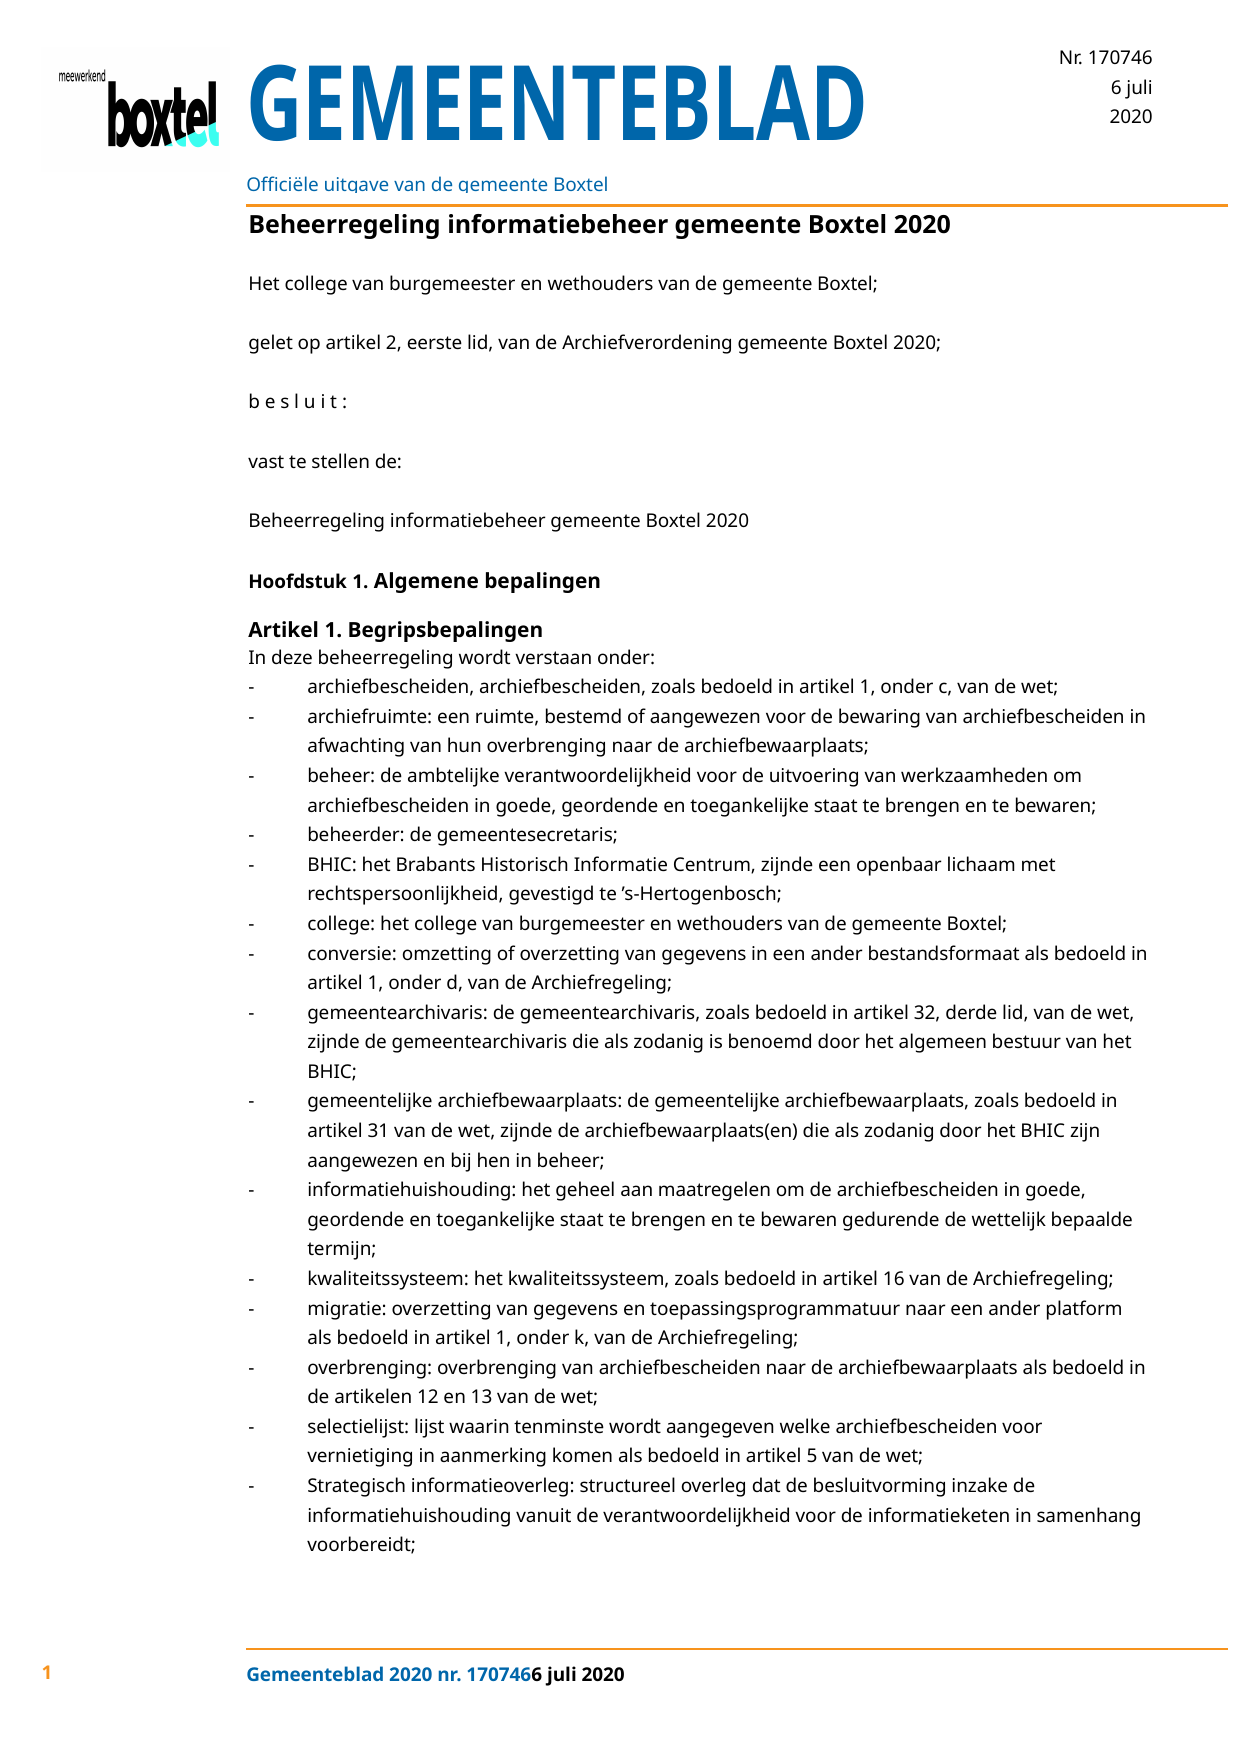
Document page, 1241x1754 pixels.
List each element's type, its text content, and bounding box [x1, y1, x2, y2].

text Het college van burgemeester en wethouders van de gemeente Boxtel; [248, 270, 1152, 296]
list kwaliteitssysteem: het kwaliteitssysteem, zoals bedoeld in artikel 16 van de Archiefregeling; [248, 1265, 1152, 1291]
list informatiehuishouding: het geheel aan maatregelen om de archiefbescheiden in goede, geordende en toegankelijke staat te brengen en te bewaren gedurende de wettelijk bepaalde termijn; [248, 1176, 1152, 1261]
text Beheerregeling informatiebeheer gemeente Boxtel 2020 [248, 507, 1152, 533]
list gemeentearchivaris: de gemeentearchivaris, zoals bedoeld in artikel 32, derde lid, van de wet, zijnde de gemeentearchivaris die als zodanig is benoemd door het algemeen bestuur van het BHIC; [248, 999, 1152, 1084]
list Strategisch informatieoverleg: structureel overleg dat de besluitvorming inzake de informatiehuishouding vanuit de verantwoordelijkheid voor de informatieketen in samenhang voorbereidt; [248, 1472, 1152, 1557]
list beheer: de ambtelijke verantwoordelijkheid voor de uitvoering van werkzaamheden om archiefbescheiden in goede, geordende en toegankelijke staat te brengen en te bewaren; [248, 762, 1152, 817]
text In deze beheerregeling wordt verstaan onder: [248, 644, 1152, 669]
list selectielijst: lijst waarin tenminste wordt aangegeven welke archiefbescheiden voor vernietiging in aanmerking komen als bedoeld in artikel 5 van de wet; [248, 1413, 1152, 1468]
text b e s l u i t : [248, 389, 1152, 414]
picture [41, 47, 231, 172]
text Beheerregeling informatiebeheer gemeente Boxtel 2020 [248, 207, 1152, 241]
text Hoofdstuk 1. Algemene bepalingen [248, 566, 1152, 594]
text vast te stellen de: [248, 448, 1152, 473]
list college: het college van burgemeester en wethouders van de gemeente Boxtel; [248, 910, 1152, 936]
list overbrenging: overbrenging van archiefbescheiden naar de archiefbewaarplaats als bedoeld in de artikelen 12 en 13 van de wet; [248, 1354, 1152, 1409]
list BHIC: het Brabants Historisch Informatie Centrum, zijnde een openbaar lichaam met rechtspersoonlijkheid, gevestigd te ’s-Hertogenbosch; [248, 851, 1152, 906]
list gemeentelijke archiefbewaarplaats: de gemeentelijke archiefbewaarplaats, zoals bedoeld in artikel 31 van de wet, zijnde de archiefbewaarplaats(en) die als zodanig door het BHIC zijn aangewezen en bij hen in beheer; [248, 1088, 1152, 1172]
text Artikel 1. Begripsbepalingen [248, 615, 1152, 644]
list archiefruimte: een ruimte, bestemd of aangewezen voor de bewaring van archiefbescheiden in afwachting van hun overbrenging naar de archiefbewaarplaats; [248, 703, 1152, 758]
list conversie: omzetting of overzetting van gegevens in een ander bestandsformaat als bedoeld in artikel 1, onder d, van de Archiefregeling; [248, 940, 1152, 995]
list beheerder: de gemeentesecretaris; [248, 821, 1152, 847]
list archiefbescheiden, archiefbescheiden, zoals bedoeld in artikel 1, onder c, van de wet; [248, 673, 1152, 699]
list migratie: overzetting van gegevens en toepassingsprogrammatuur naar een ander platform als bedoeld in artikel 1, onder k, van de Archiefregeling; [248, 1295, 1152, 1350]
text gelet op artikel 2, eerste lid, van de Archiefverordening gemeente Boxtel 2020; [248, 329, 1152, 355]
